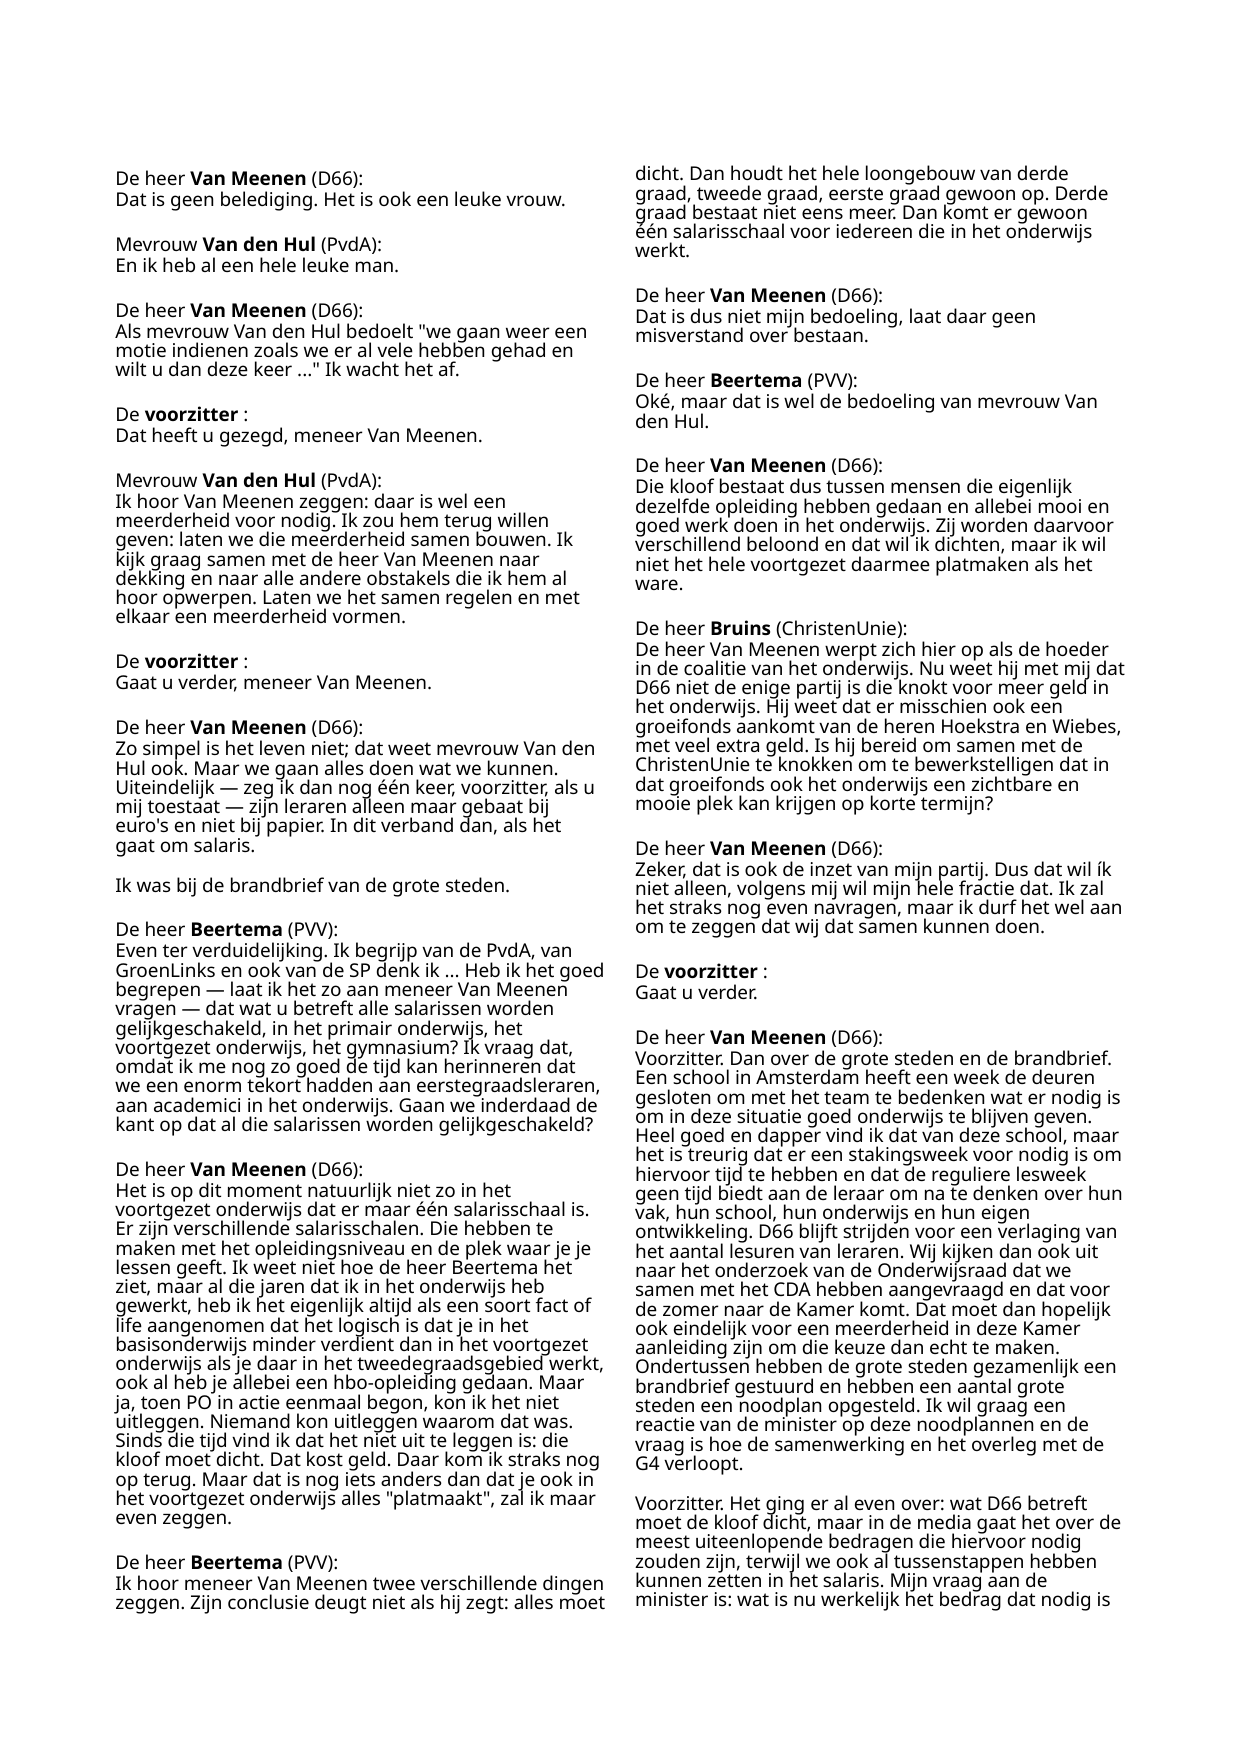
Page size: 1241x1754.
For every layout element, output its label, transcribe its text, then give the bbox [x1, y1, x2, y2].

text Even ter verduidelijking. Ik begrijp van de PvdA, van GroenLinks en ook van de SP denk ik ... Heb ik het goed begrepen — laat ik het zo aan meneer Van Meenen vragen — dat wat u betreft alle salarissen worden gelijkgeschakeld, in het primair onderwijs, het voortgezet onderwijs, het gymnasium? Ik vraag dat, omdat ik me nog zo goed de tijd kan herinneren dat we een enorm tekort hadden aan eerstegraadsleraren, aan academici in het onderwijs. Gaan we inderdaad de kant op dat al die salarissen worden gelijkgeschakeld? [115, 942, 605, 1135]
text De voorzitter : [635, 958, 1125, 984]
text De heer Van Meenen (D66): [635, 835, 1125, 861]
text En ik heb al een hele leuke man. [115, 257, 605, 276]
text De heer Beertema (PVV): [635, 368, 1125, 393]
text Dat is dus niet mijn bedoeling, laat daar geen misverstand over bestaan. [635, 308, 1125, 347]
text Zo simpel is het leven niet; dat weet mevrouw Van den Hul ook. Maar we gaan alles doen wat we kunnen. Uiteindelijk — zeg ik dan nog één keer, voorzitter, als u mij toestaat — zijn leraren alleen maar gebaat bij euro's en niet bij papier. In dit verband dan, als het gaat om salaris. [115, 740, 605, 856]
text De heer Van Meenen (D66): [115, 1156, 605, 1182]
text Mevrouw Van den Hul (PvdA): [115, 231, 605, 257]
text Zeker, dat is ook de inzet van mijn partij. Dus dat wil ík niet alleen, volgens mij wil mijn hele fractie dat. Ik zal het straks nog even navragen, maar ik durf het wel aan om te zeggen dat wij dat samen kunnen doen. [635, 861, 1125, 938]
text Als mevrouw Van den Hul bedoelt "we gaan weer een motie indienen zoals we er al vele hebben gehad en wilt u dan deze keer ..." Ik wacht het af. [115, 323, 605, 381]
text Oké, maar dat is wel de bedoeling van mevrouw Van den Hul. [635, 393, 1125, 432]
text Voorzitter. Het ging er al even over: wat D66 betreft moet de kloof dicht, maar in de media gaat het over de meest uiteenlopende bedragen die hiervoor nodig zouden zijn, terwijl we ook al tussenstappen hebben kunnen zetten in het salaris. Mijn vraag aan de minister is: wat is nu werkelijk het bedrag dat nodig is [635, 1495, 1125, 1610]
text Gaat u verder, meneer Van Meenen. [115, 674, 605, 694]
text Ik hoor Van Meenen zeggen: daar is wel een meerderheid voor nodig. Ik zou hem terug willen geven: laten we die meerderheid samen bouwen. Ik kijk graag samen met de heer Van Meenen naar dekking en naar alle andere obstakels die ik hem al hoor opwerpen. Laten we het samen regelen en met elkaar een meerderheid vormen. [115, 493, 605, 628]
text De heer Van Meenen (D66): [635, 1024, 1125, 1050]
text Dat is geen belediging. Het is ook een leuke vrouw. [115, 191, 605, 210]
text De voorzitter : [115, 649, 605, 674]
text De heer Beertema (PVV): [115, 1549, 605, 1575]
text Ik hoor meneer Van Meenen twee verschillende dingen zeggen. Zijn conclusie deugt niet als hij zegt: alles moet [115, 1575, 605, 1614]
text Voorzitter. Dan over de grote steden en de brandbrief. Een school in Amsterdam heeft een week de deuren gesloten om met het team te bedenken wat er nodig is om in deze situatie goed onderwijs te blijven geven. Heel goed en dapper vind ik dat van deze school, maar het is treurig dat er een stakingsweek voor nodig is om hiervoor tijd te hebben en dat de reguliere lesweek geen tijd biedt aan de leraar om na te denken over hun vak, hun school, hun onderwijs en hun eigen ontwikkeling. D66 blijft strijden voor een verlaging van het aantal lesuren van leraren. Wij kijken dan ook uit naar het onderzoek van de Onderwijsraad dat we samen met het CDA hebben aangevraagd en dat voor de zomer naar de Kamer komt. Dat moet dan hopelijk ook eindelijk voor een meerderheid in deze Kamer aanleiding zijn om die keuze dan echt te maken. Ondertussen hebben de grote steden gezamenlijk een brandbrief gestuurd en hebben een aantal grote steden een noodplan opgesteld. Ik wil graag een reactie van de minister op deze noodplannen en de vraag is hoe de samenwerking en het overleg met de G4 verloopt. [635, 1050, 1125, 1474]
text De heer Van Meenen werpt zich hier op als de hoeder in de coalitie van het onderwijs. Nu weet hij met mij dat D66 niet de enige partij is die knokt voor meer geld in het onderwijs. Hij weet dat er misschien ook een groeifonds aankomt van de heren Hoekstra en Wiebes, met veel extra geld. Is hij bereid om samen met de ChristenUnie te knokken om te bewerkstelligen dat in dat groeifonds ook het onderwijs een zichtbare en mooie plek kan krijgen op korte termijn? [635, 641, 1125, 814]
text dicht. Dan houdt het hele loongebouw van derde graad, tweede graad, eerste graad gewoon op. Derde graad bestaat niet eens meer. Dan komt er gewoon één salarisschaal voor iedereen die in het onderwijs werkt. [635, 165, 1125, 262]
text Ik was bij de brandbrief van de grote steden. [115, 877, 605, 896]
text De heer Van Meenen (D66): [115, 714, 605, 740]
text Het is op dit moment natuurlijk niet zo in het voortgezet onderwijs dat er maar één salarisschaal is. Er zijn verschillende salarisschalen. Die hebben te maken met het opleidingsniveau en de plek waar je je lessen geeft. Ik weet niet hoe de heer Beertema het ziet, maar al die jaren dat ik in het onderwijs heb gewerkt, heb ik het eigenlijk altijd als een soort fact of life aangenomen dat het logisch is dat je in het basisonderwijs minder verdient dan in het voortgezet onderwijs als je daar in het tweedegraadsgebied werkt, ook al heb je allebei een hbo-opleiding gedaan. Maar ja, toen PO in actie eenmaal begon, kon ik het niet uitleggen. Niemand kon uitleggen waarom dat was. Sinds die tijd vind ik dat het niet uit te leggen is: die kloof moet dicht. Dat kost geld. Daar kom ik straks nog op terug. Maar dat is nog iets anders dan dat je ook in het voortgezet onderwijs alles "platmaakt", zal ik maar even zeggen. [115, 1182, 605, 1528]
text Die kloof bestaat dus tussen mensen die eigenlijk dezelfde opleiding hebben gedaan en allebei mooi en goed werk doen in het onderwijs. Zij worden daarvoor verschillend beloond en dat wil ik dichten, maar ik wil niet het hele voortgezet daarmee platmaken als het ware. [635, 478, 1125, 594]
text De heer Bruins (ChristenUnie): [635, 615, 1125, 641]
text De heer Van Meenen (D66): [635, 453, 1125, 478]
text De heer Van Meenen (D66): [115, 165, 605, 191]
text De voorzitter : [115, 401, 605, 427]
text De heer Beertema (PVV): [115, 917, 605, 942]
text Mevrouw Van den Hul (PvdA): [115, 467, 605, 493]
text De heer Van Meenen (D66): [635, 282, 1125, 308]
text Dat heeft u gezegd, meneer Van Meenen. [115, 427, 605, 446]
text De heer Van Meenen (D66): [115, 297, 605, 323]
text Gaat u verder. [635, 984, 1125, 1003]
